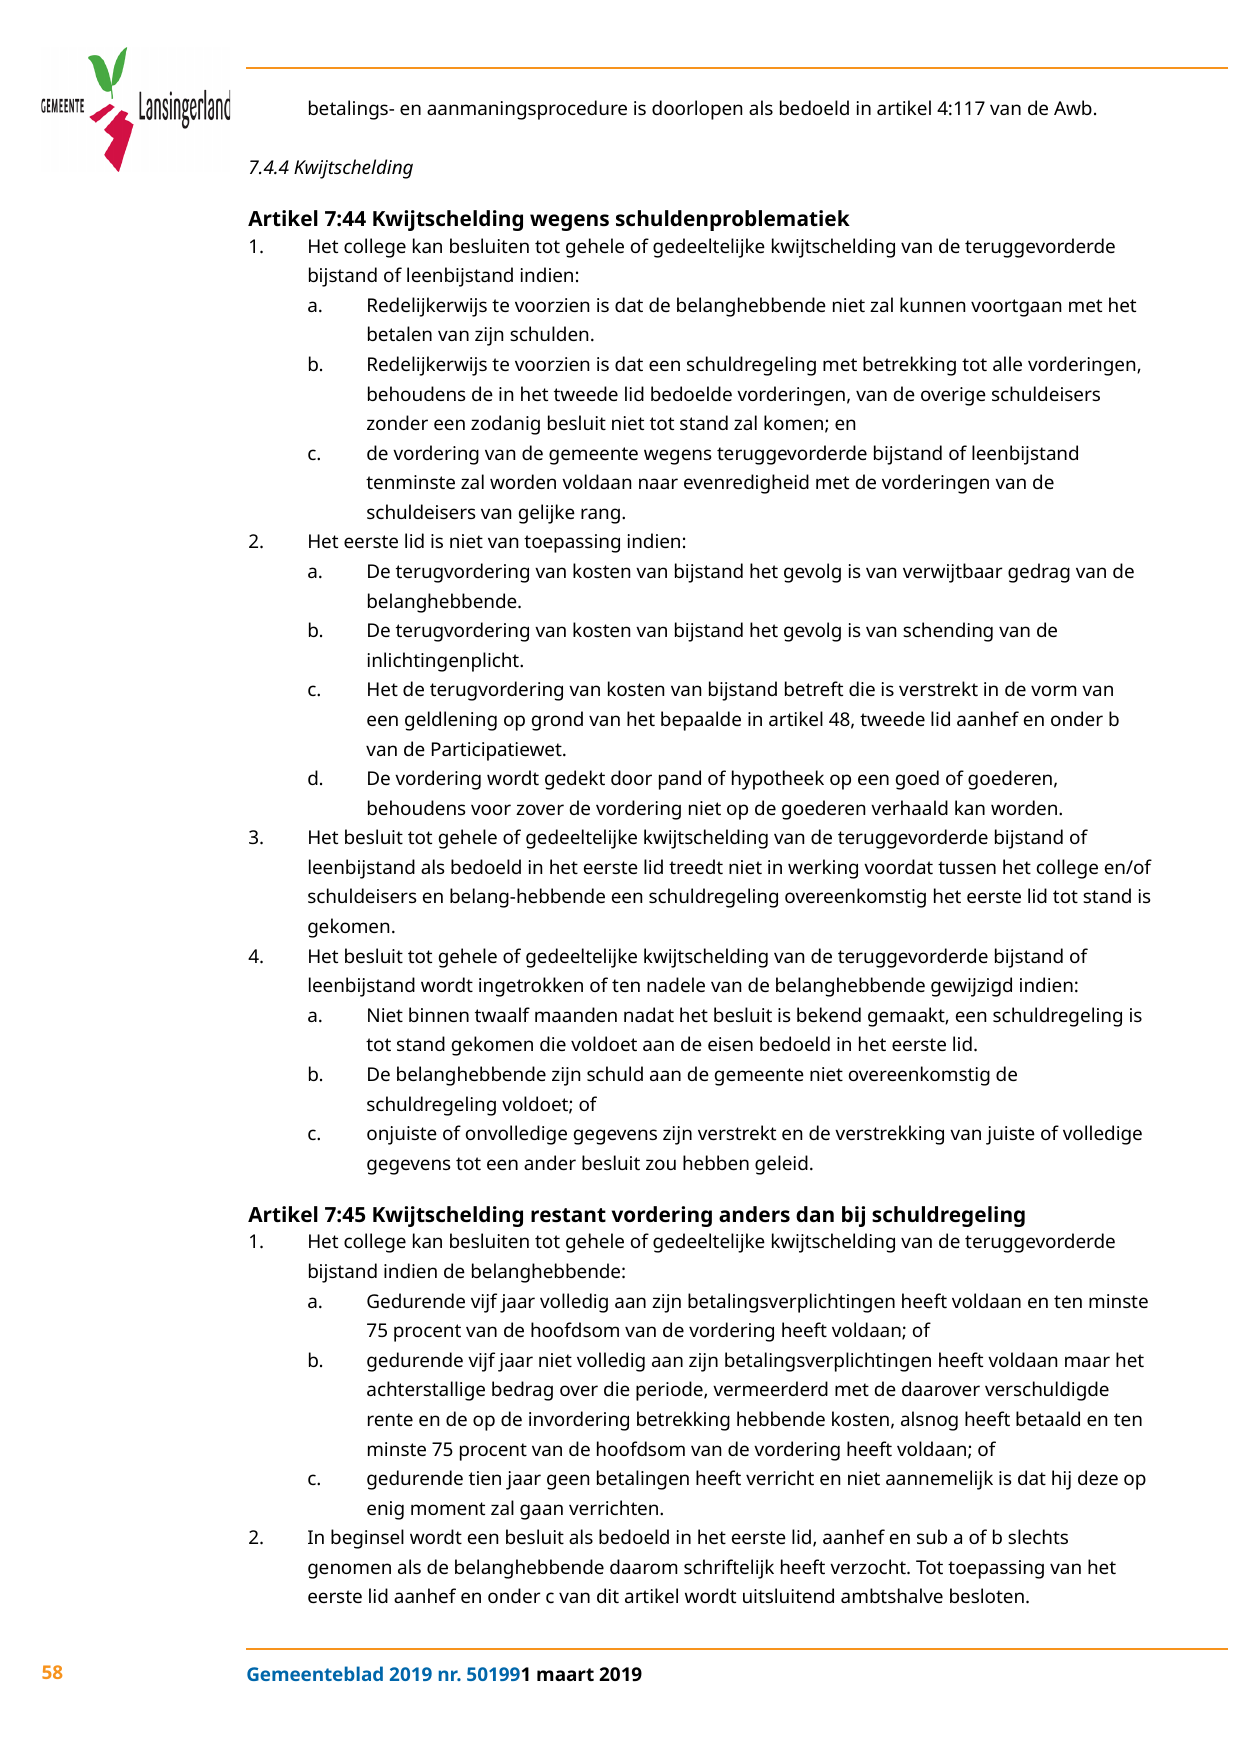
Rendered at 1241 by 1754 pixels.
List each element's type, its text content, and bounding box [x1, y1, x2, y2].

list Het besluit tot gehele of gedeeltelijke kwijtschelding van de teruggevorderde bijstand of leenbijstand wordt ingetrokken of ten nadele van de belanghebbende gewijzigd indien: [248, 943, 1152, 998]
list Niet binnen twaalf maanden nadat het besluit is bekend gemaakt, een schuldregeling is tot stand gekomen die voldoet aan de eisen bedoeld in het eerste lid. [307, 1002, 1152, 1057]
list betalings- en aanmaningsprocedure is doorlopen als bedoeld in artikel 4:117 van de Awb. [248, 95, 1152, 121]
list Het eerste lid is niet van toepassing indien: [248, 529, 1152, 554]
text Artikel 7:45 Kwijtschelding restant vordering anders dan bij schuldregeling [248, 1200, 1152, 1229]
list Het college kan besluiten tot gehele of gedeeltelijke kwijtschelding van de teruggevorderde bijstand of leenbijstand indien: [248, 233, 1152, 288]
text Artikel 7:44 Kwijtschelding wegens schuldenproblematiek [248, 204, 1152, 233]
text 7.4.4 Kwijtschelding [248, 154, 1152, 180]
list Het besluit tot gehele of gedeeltelijke kwijtschelding van de teruggevorderde bijstand of leenbijstand als bedoeld in het eerste lid treedt niet in werking voordat tussen het college en/of schuldeisers en belang-hebbende een schuldregeling overeenkomstig het eerste lid tot stand is gekomen. [248, 824, 1152, 939]
list De vordering wordt gedekt door pand of hypotheek op een goed of goederen, behoudens voor zover de vordering niet op de goederen verhaald kan worden. [307, 765, 1152, 821]
list gedurende tien jaar geen betalingen heeft verricht en niet aannemelijk is dat hij deze op enig moment zal gaan verrichten. [307, 1465, 1152, 1521]
list Redelijkerwijs te voorzien is dat de belanghebbende niet zal kunnen voortgaan met het betalen van zijn schulden. [307, 292, 1152, 347]
list onjuiste of onvolledige gegevens zijn verstrekt en de verstrekking van juiste of volledige gegevens tot een ander besluit zou hebben geleid. [307, 1120, 1152, 1176]
picture [41, 47, 231, 172]
list Het de terugvordering van kosten van bijstand betreft die is verstrekt in de vorm van een geldlening op grond van het bepaalde in artikel 48, tweede lid aanhef en onder b van de Participatiewet. [307, 677, 1152, 761]
list De terugvordering van kosten van bijstand het gevolg is van verwijtbaar gedrag van de belanghebbende. [307, 558, 1152, 613]
list Redelijkerwijs te voorzien is dat een schuldregeling met betrekking tot alle vorderingen, behoudens de in het tweede lid bedoelde vorderingen, van de overige schuldeisers zonder een zodanig besluit niet tot stand zal komen; en [307, 351, 1152, 436]
list de vordering van de gemeente wegens teruggevorderde bijstand of leenbijstand tenminste zal worden voldaan naar evenredigheid met de vorderingen van de schuldeisers van gelijke rang. [307, 440, 1152, 525]
list In beginsel wordt een besluit als bedoeld in het eerste lid, aanhef en sub a of b slechts genomen als de belanghebbende daarom schriftelijk heeft verzocht. Tot toepassing van het eerste lid aanhef en onder c van dit artikel wordt uitsluitend ambtshalve besloten. [248, 1524, 1152, 1609]
list De belanghebbende zijn schuld aan de gemeente niet overeenkomstig de schuldregeling voldoet; of [307, 1061, 1152, 1116]
list gedurende vijf jaar niet volledig aan zijn betalingsverplichtingen heeft voldaan maar het achterstallige bedrag over die periode, vermeerderd met de daarover verschuldigde rente en de op de invordering betrekking hebbende kosten, alsnog heeft betaald en ten minste 75 procent van de hoofdsom van de vordering heeft voldaan; of [307, 1347, 1152, 1462]
list Gedurende vijf jaar volledig aan zijn betalingsverplichtingen heeft voldaan en ten minste 75 procent van de hoofdsom van de vordering heeft voldaan; of [307, 1288, 1152, 1343]
list Het college kan besluiten tot gehele of gedeeltelijke kwijtschelding van de teruggevorderde bijstand indien de belanghebbende: [248, 1229, 1152, 1284]
list De terugvordering van kosten van bijstand het gevolg is van schending van de inlichtingenplicht. [307, 617, 1152, 673]
